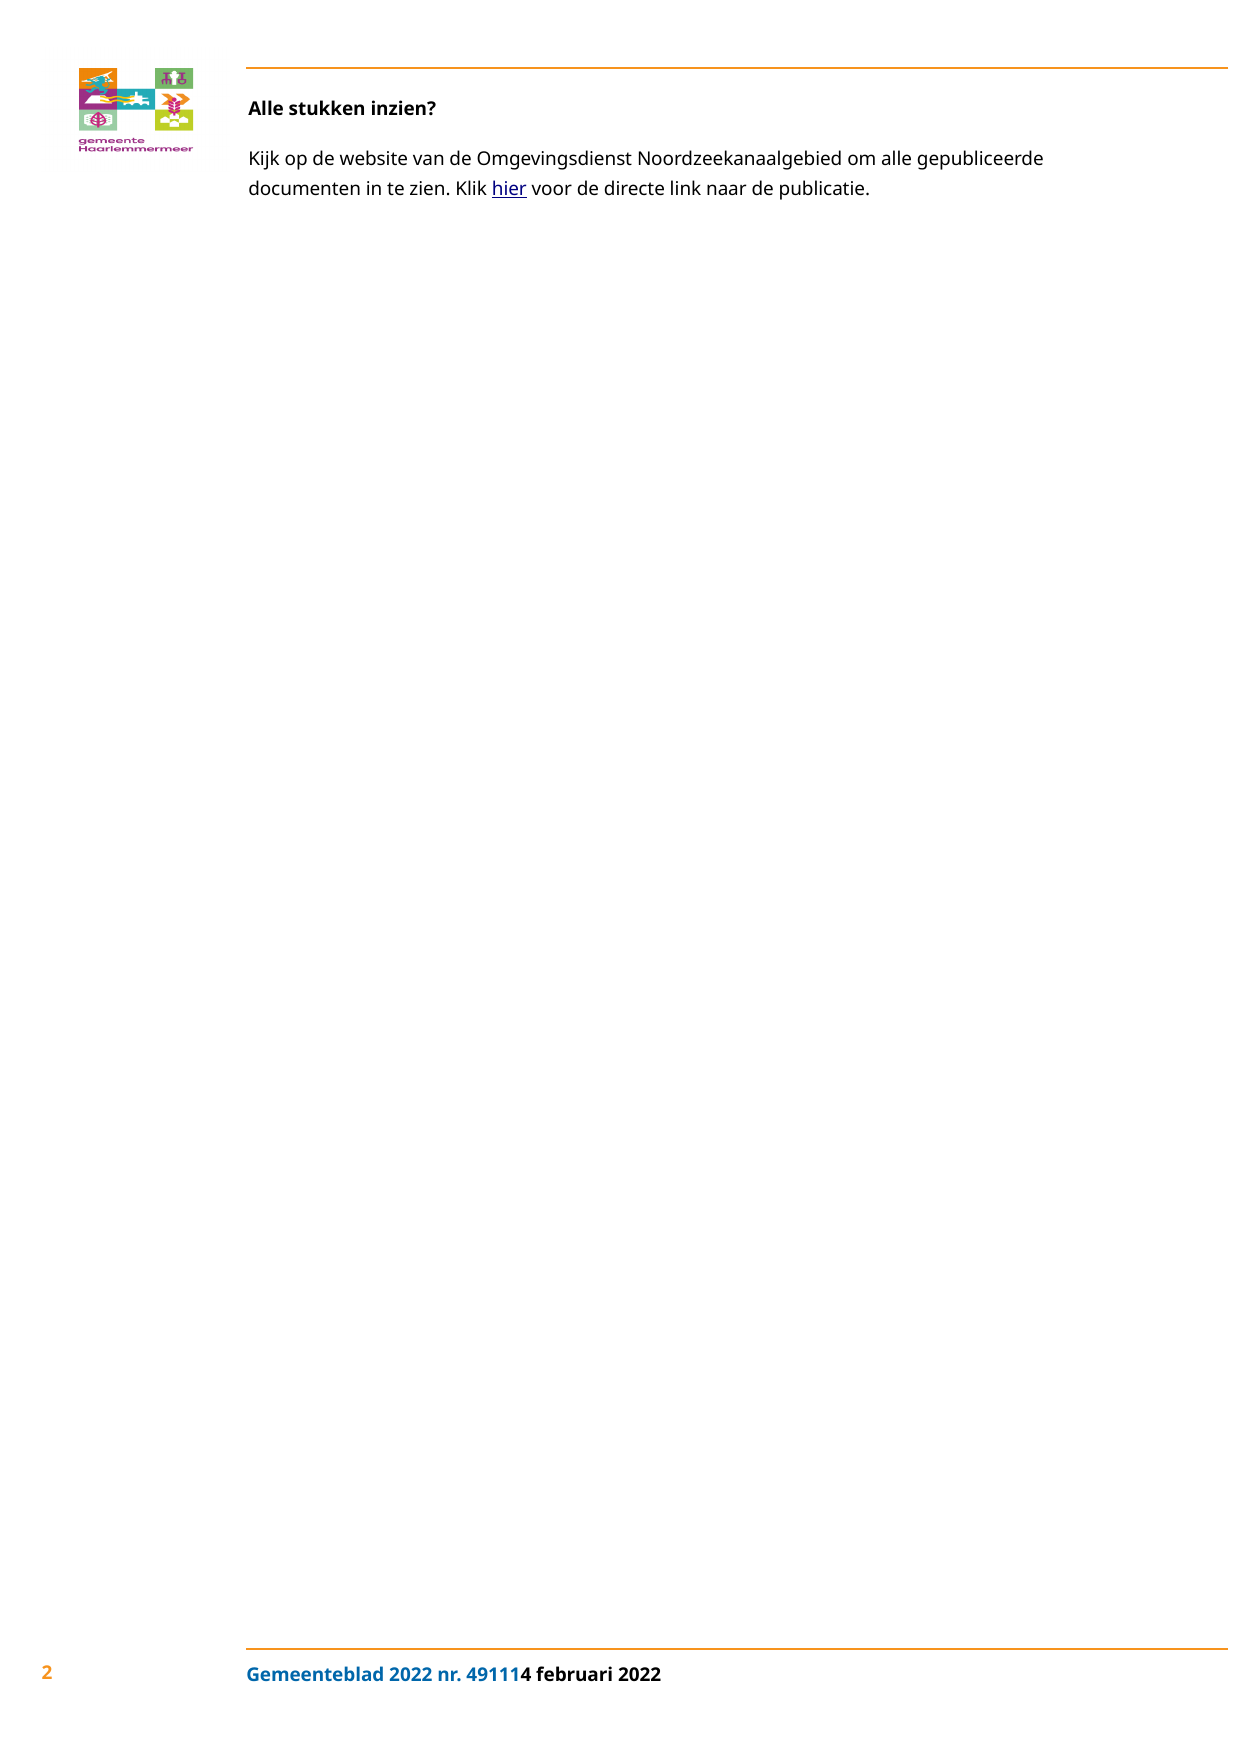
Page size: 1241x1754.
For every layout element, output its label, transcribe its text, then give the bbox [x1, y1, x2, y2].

picture [41, 47, 231, 172]
text Kijk op de website van de Omgevingsdienst Noordzeekanaalgebied om alle gepubliceerde documenten in te zien. Klik hier voor de directe link naar de publicatie. [248, 145, 1152, 201]
text Alle stukken inzien? [248, 95, 1152, 121]
